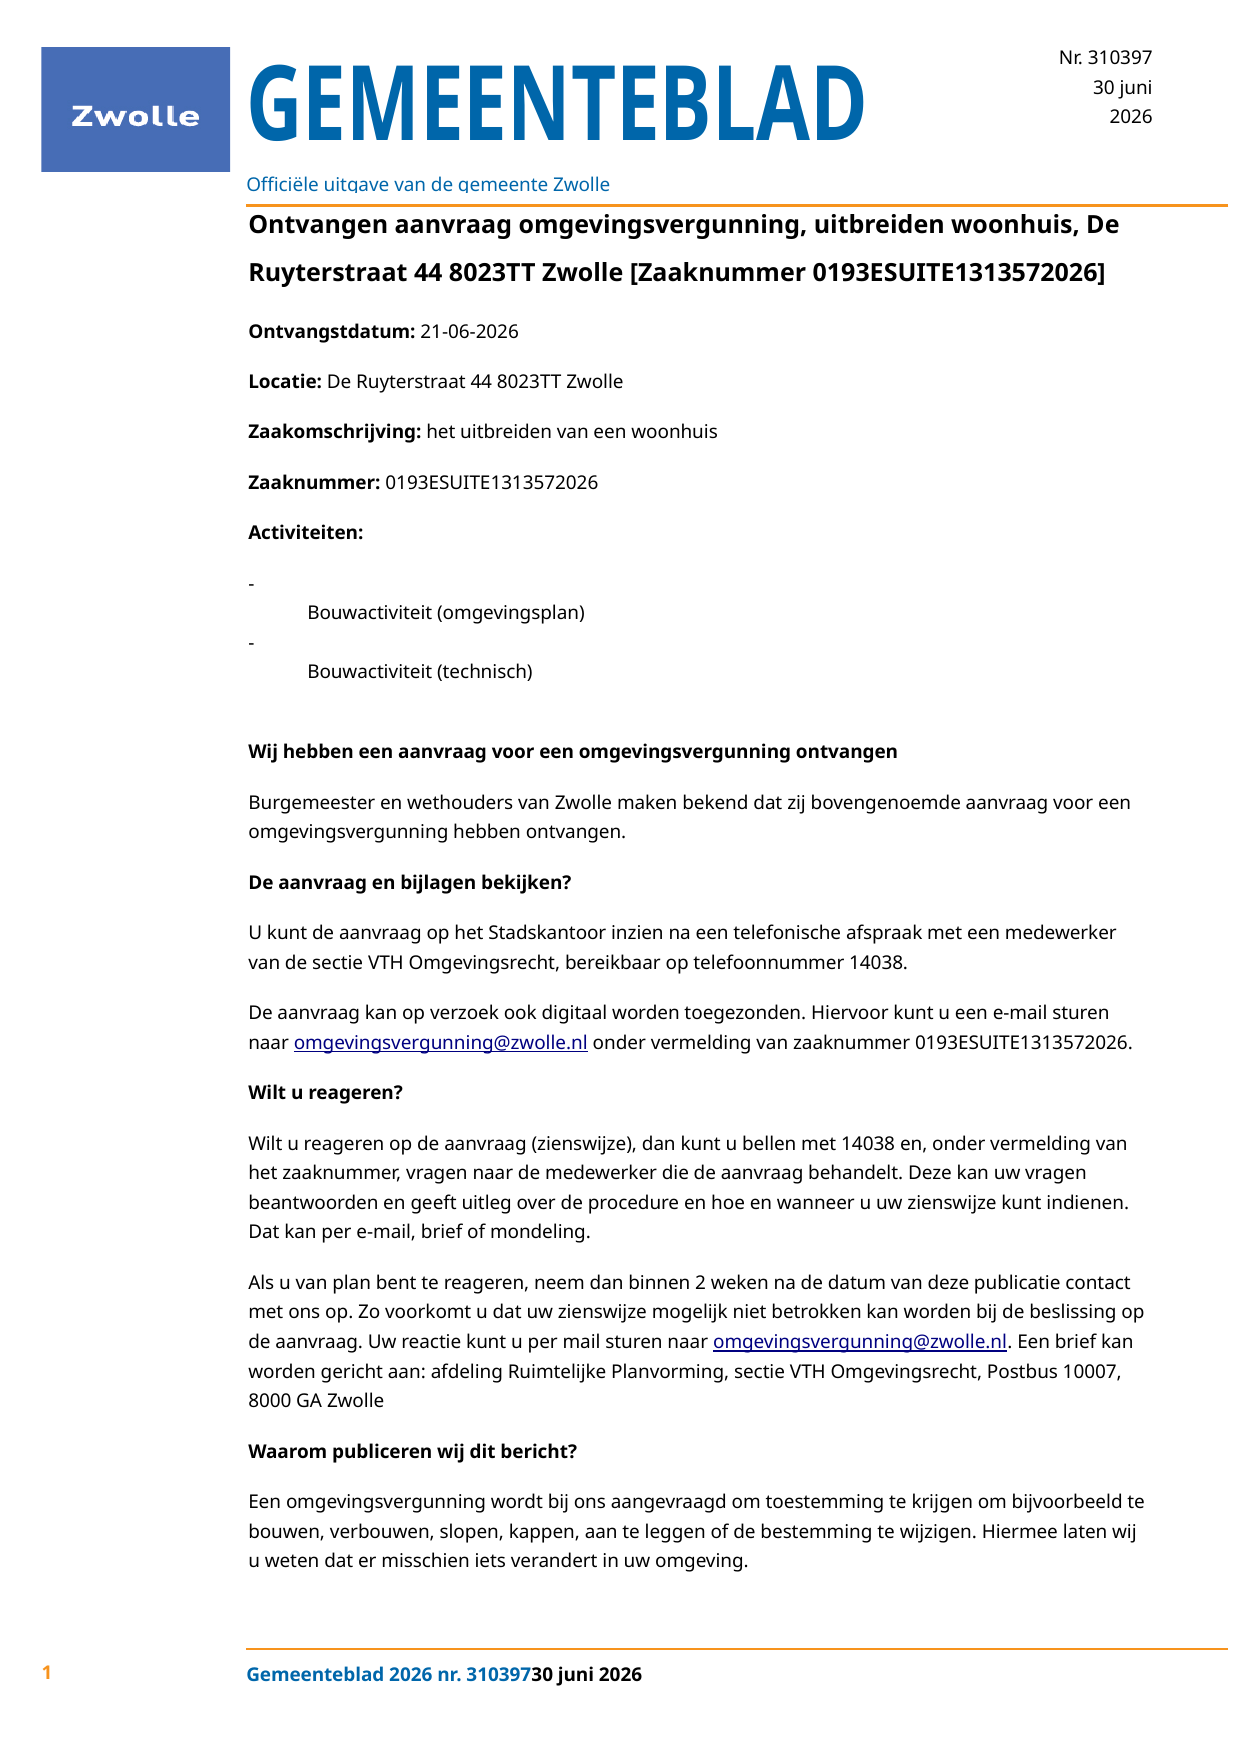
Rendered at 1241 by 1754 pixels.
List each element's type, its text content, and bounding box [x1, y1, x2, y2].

text Een omgevingsvergunning wordt bij ons aangevraagd om toestemming te krijgen om bijvoorbeeld te bouwen, verbouwen, slopen, kappen, aan te leggen of de bestemming te wijzigen. Hiermee laten wij u weten dat er misschien iets verandert in uw omgeving. [248, 1488, 1152, 1573]
text Ontvangen aanvraag omgevingsvergunning, uitbreiden woonhuis, De Ruyterstraat 44 8023TT Zwolle [Zaaknummer 0193ESUITE1313572026] [248, 207, 1152, 288]
text Activiteiten: [248, 519, 1152, 545]
list Bouwactiviteit (omgevingsplan) [248, 599, 1152, 625]
text Zaaknummer: 0193ESUITE1313572026 [248, 469, 1152, 495]
text Wij hebben een aanvraag voor een omgevingsvergunning ontvangen [248, 739, 1152, 764]
text U kunt de aanvraag op het Stadskantoor inzien na een telefonische afspraak met een medewerker van de sectie VTH Omgevingsrecht, bereikbaar op telefoonnummer 14038. [248, 919, 1152, 975]
text De aanvraag kan op verzoek ook digitaal worden toegezonden. Hiervoor kunt u een e-mail sturen naar omgevingsvergunning@zwolle.nl onder vermelding van zaaknummer 0193ESUITE1313572026. [248, 999, 1152, 1055]
picture [41, 47, 231, 172]
text Burgemeester en wethouders van Zwolle maken bekend dat zij bovengenoemde aanvraag voor een omgevingsvergunning hebben ontvangen. [248, 789, 1152, 844]
text Locatie: De Ruyterstraat 44 8023TT Zwolle [248, 368, 1152, 394]
list Bouwactiviteit (technisch) [248, 659, 1152, 684]
text Waarom publiceren wij dit bericht? [248, 1438, 1152, 1464]
text Als u van plan bent te reageren, neem dan binnen 2 weken na de datum van deze publicatie contact met ons op. Zo voorkomt u dat uw zienswijze mogelijk niet betrokken kan worden bij de beslissing op de aanvraag. Uw reactie kunt u per mail sturen naar omgevingsvergunning@zwolle.nl. Een brief kan worden gericht aan: afdeling Ruimtelijke Planvorming, sectie VTH Omgevingsrecht, Postbus 10007, 8000 GA Zwolle [248, 1269, 1152, 1413]
text Zaakomschrijving: het uitbreiden van een woonhuis [248, 419, 1152, 444]
text Wilt u reageren op de aanvraag (zienswijze), dan kunt u bellen met 14038 en, onder vermelding van het zaaknummer, vragen naar de medewerker die de aanvraag behandelt. Deze kan uw vragen beantwoorden en geeft uitleg over de procedure en hoe en wanneer u uw zienswijze kunt indienen. Dat kan per e-mail, brief of mondeling. [248, 1130, 1152, 1244]
text De aanvraag en bijlagen bekijken? [248, 869, 1152, 895]
text Wilt u reageren? [248, 1079, 1152, 1105]
text Ontvangstdatum: 21-06-2026 [248, 318, 1152, 344]
